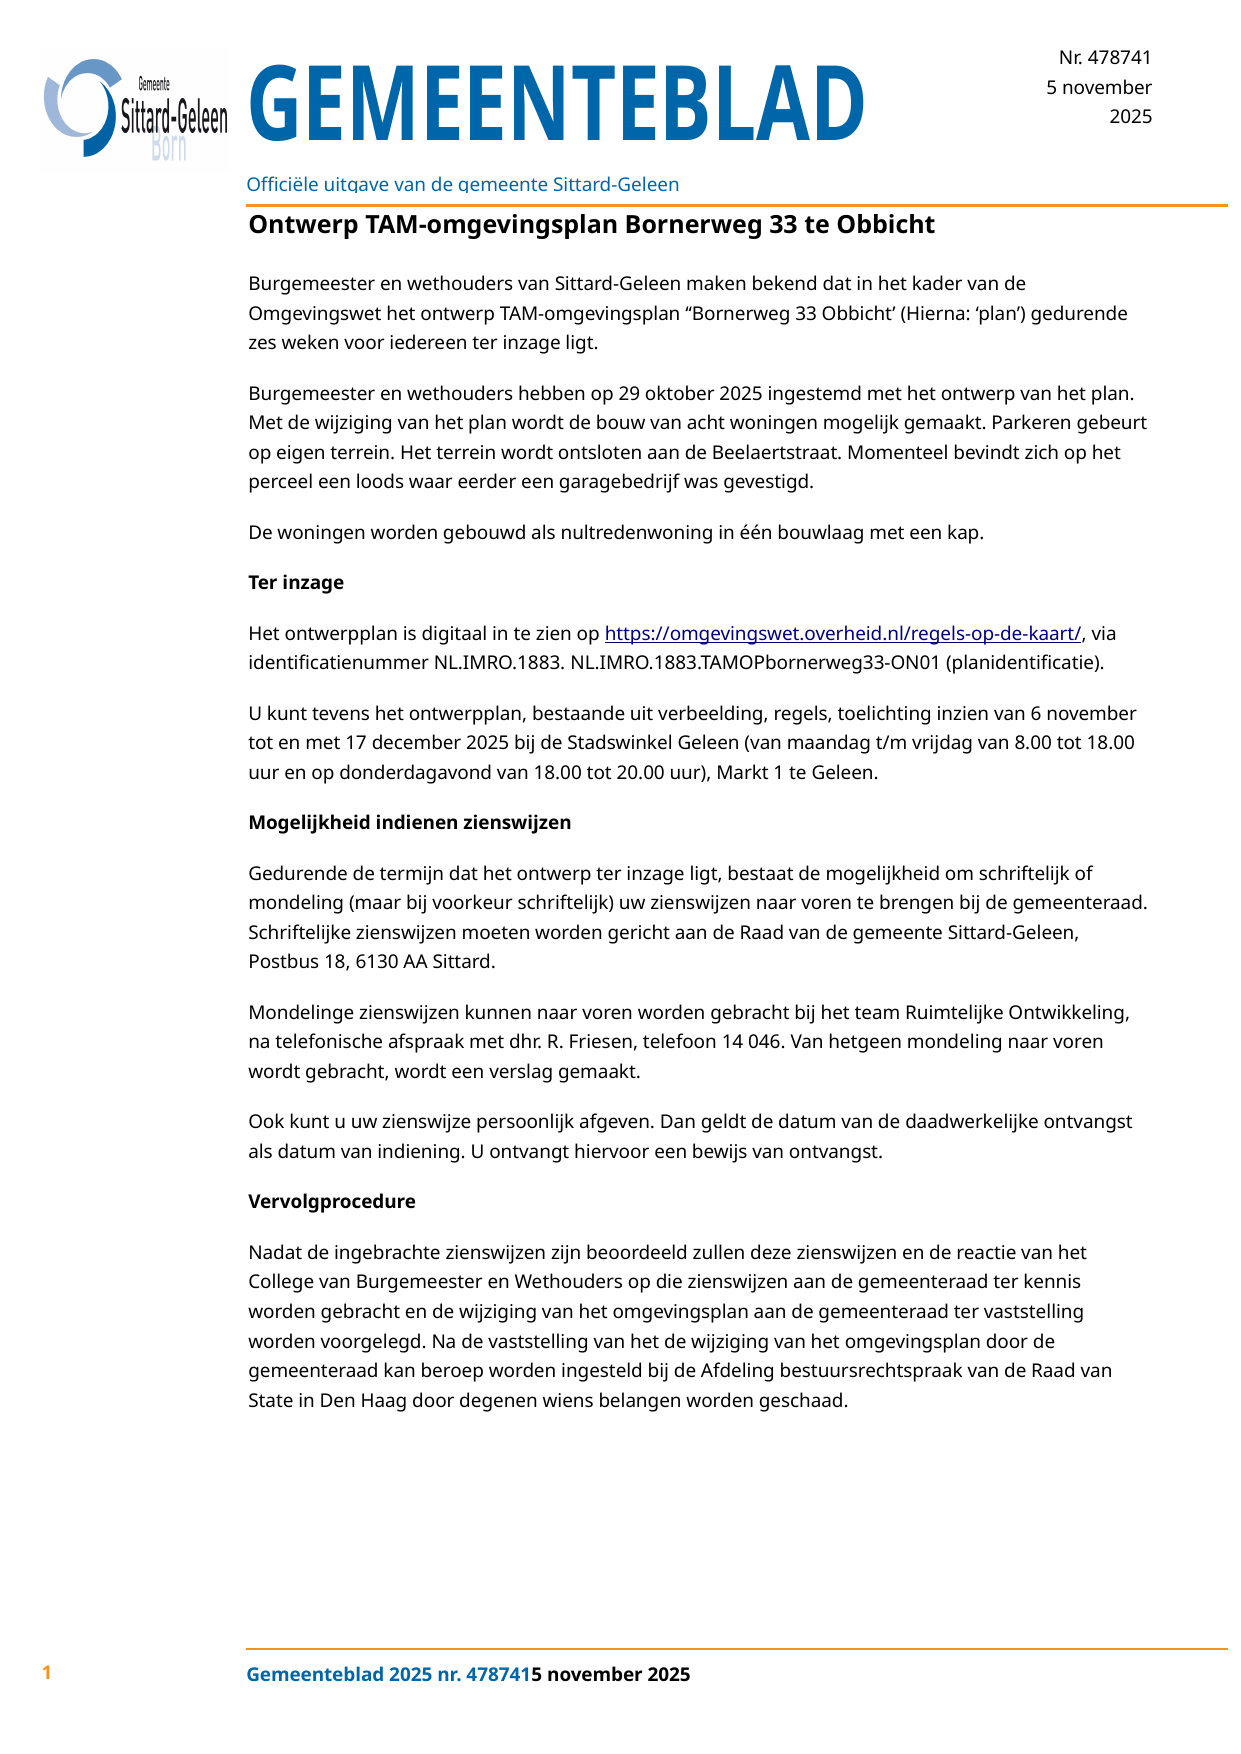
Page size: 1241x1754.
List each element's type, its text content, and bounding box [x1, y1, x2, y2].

text Ook kunt u uw zienswijze persoonlijk afgeven. Dan geldt de datum van de daadwerkelijke ontvangst als datum van indiening. U ontvangt hiervoor een bewijs van ontvangst. [248, 1109, 1152, 1164]
text De woningen worden gebouwd als nultredenwoning in één bouwlaag met een kap. [248, 519, 1152, 545]
text Mondelinge zienswijzen kunnen naar voren worden gebracht bij het team Ruimtelijke Ontwikkeling, na telefonische afspraak met dhr. R. Friesen, telefoon 14 046. Van hetgeen mondeling naar voren wordt gebracht, wordt een verslag gemaakt. [248, 999, 1152, 1084]
picture [41, 47, 231, 172]
text Burgemeester en wethouders van Sittard-Geleen maken bekend dat in het kader van de Omgevingswet het ontwerp TAM-omgevingsplan ‘‘Bornerweg 33 Obbicht’ (Hierna: ‘plan’) gedurende zes weken voor iedereen ter inzage ligt. [248, 270, 1152, 355]
text Vervolgprocedure [248, 1189, 1152, 1214]
text Gedurende de termijn dat het ontwerp ter inzage ligt, bestaat de mogelijkheid om schriftelijk of mondeling (maar bij voorkeur schriftelijk) uw zienswijzen naar voren te brengen bij de gemeenteraad. Schriftelijke zienswijzen moeten worden gericht aan de Raad van de gemeente Sittard-Geleen, Postbus 18, 6130 AA Sittard. [248, 860, 1152, 974]
text U kunt tevens het ontwerpplan, bestaande uit verbeelding, regels, toelichting inzien van 6 november tot en met 17 december 2025 bij de Stadswinkel Geleen (van maandag t/m vrijdag van 8.00 tot 18.00 uur en op donderdagavond van 18.00 tot 20.00 uur), Markt 1 te Geleen. [248, 700, 1152, 785]
text Ter inzage [248, 569, 1152, 595]
text Mogelijkheid indienen zienswijzen [248, 809, 1152, 835]
text Ontwerp TAM-omgevingsplan Bornerweg 33 te Obbicht [248, 207, 1152, 241]
text Burgemeester en wethouders hebben op 29 oktober 2025 ingestemd met het ontwerp van het plan. Met de wijziging van het plan wordt de bouw van acht woningen mogelijk gemaakt. Parkeren gebeurt op eigen terrein. Het terrein wordt ontsloten aan de Beelaertstraat. Momenteel bevindt zich op het perceel een loods waar eerder een garagebedrijf was gevestigd. [248, 380, 1152, 494]
text Het ontwerpplan is digitaal in te zien op https://omgevingswet.overheid.nl/regels-op-de-kaart/, via identificatienummer NL.IMRO.1883. NL.IMRO.1883.TAMOPbornerweg33-ON01 (planidentificatie). [248, 620, 1152, 675]
text Nadat de ingebrachte zienswijzen zijn beoordeeld zullen deze zienswijzen en de reactie van het College van Burgemeester en Wethouders op die zienswijzen aan de gemeenteraad ter kennis worden gebracht en de wijziging van het omgevingsplan aan de gemeenteraad ter vaststelling worden voorgelegd. Na de vaststelling van het de wijziging van het omgevingsplan door de gemeenteraad kan beroep worden ingesteld bij de Afdeling bestuursrechtspraak van de Raad van State in Den Haag door degenen wiens belangen worden geschaad. [248, 1239, 1152, 1413]
